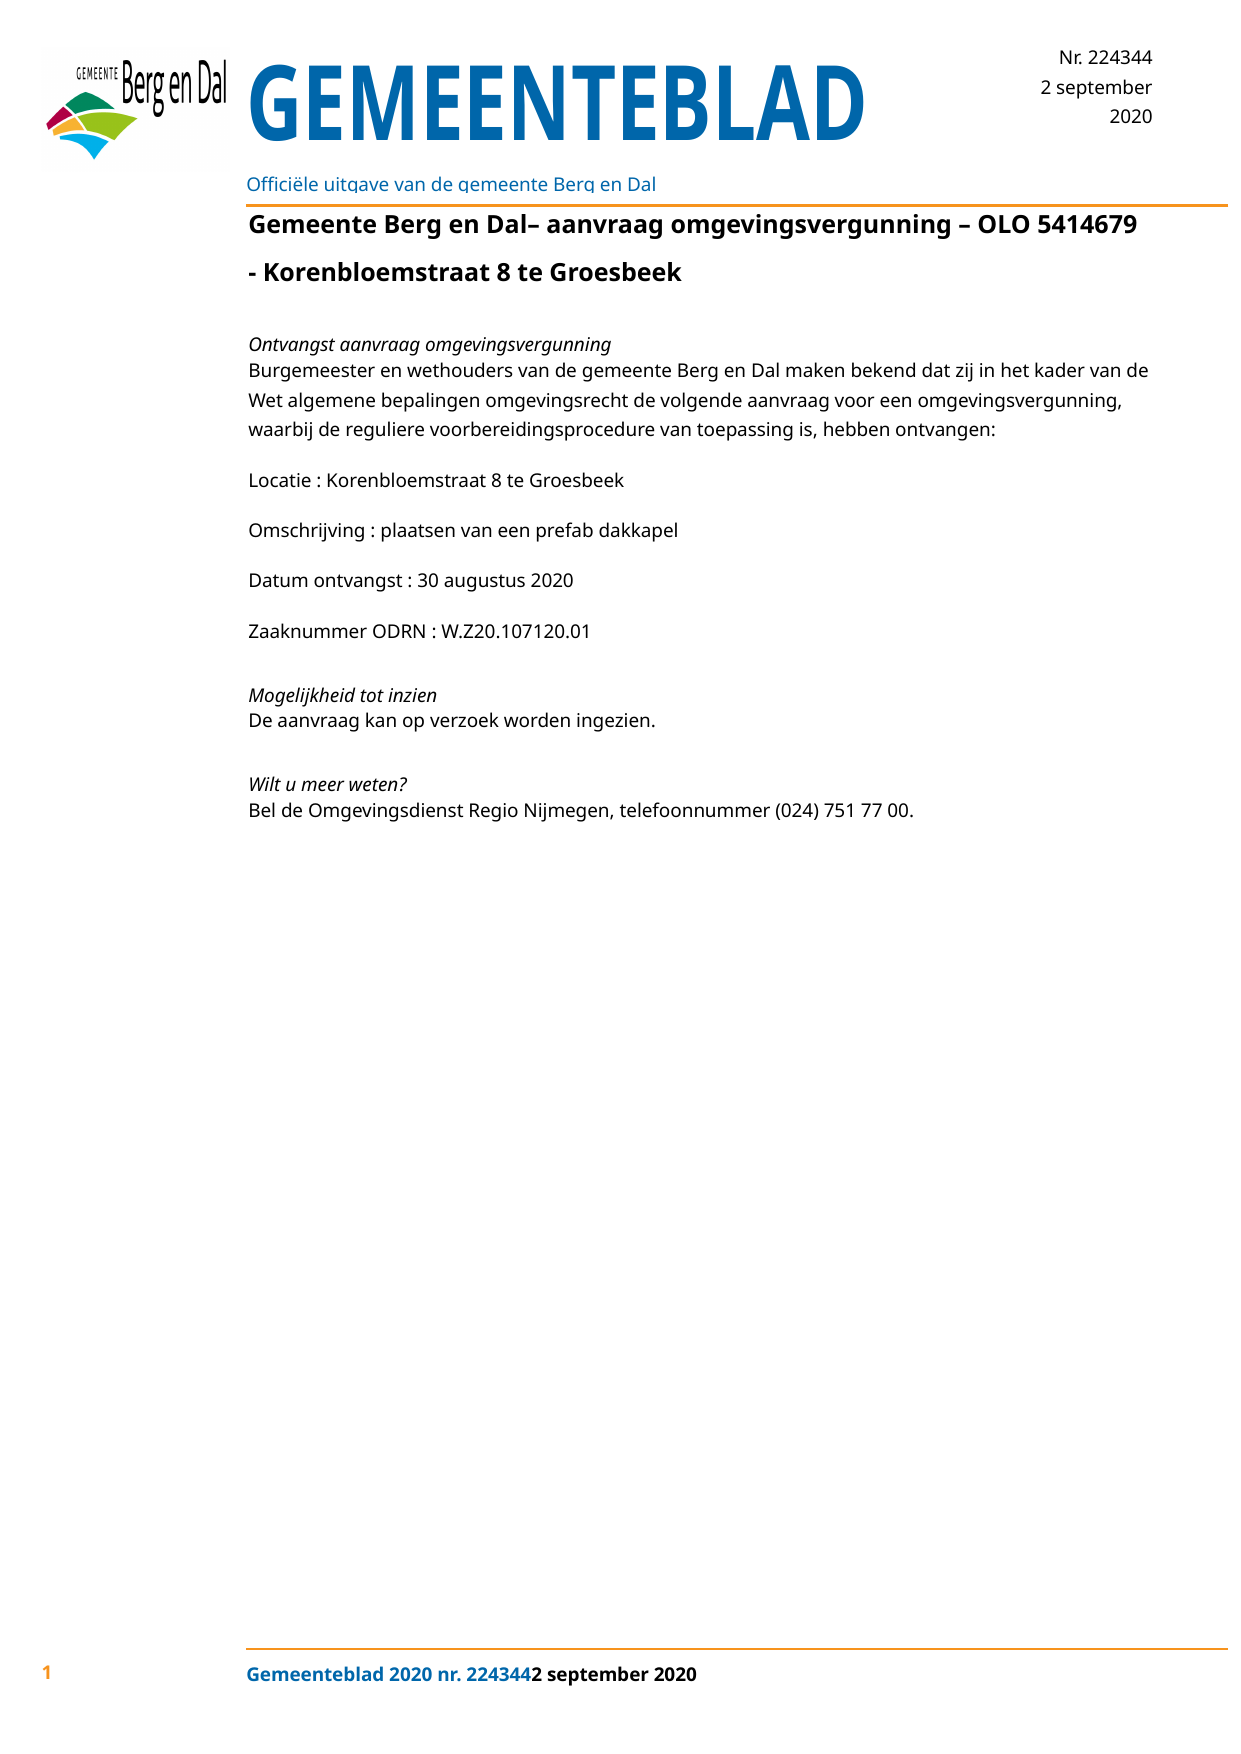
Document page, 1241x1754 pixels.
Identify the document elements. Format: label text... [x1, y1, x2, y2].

text Omschrijving : plaatsen van een prefab dakkapel [248, 517, 1152, 543]
text Mogelijkheid tot inzien [248, 682, 1152, 708]
text Gemeente Berg en Dal– aanvraag omgevingsvergunning – OLO 5414679 - Korenbloemstraat 8 te Groesbeek [248, 207, 1152, 288]
text Wilt u meer weten? [248, 772, 1152, 797]
text Datum ontvangst : 30 augustus 2020 [248, 568, 1152, 593]
picture [41, 47, 231, 172]
text Burgemeester en wethouders van de gemeente Berg en Dal maken bekend dat zij in het kader van de Wet algemene bepalingen omgevingsrecht de volgende aanvraag voor een omgevingsvergunning, waarbij de reguliere voorbereidingsprocedure van toepassing is, hebben ontvangen: [248, 357, 1152, 442]
text De aanvraag kan op verzoek worden ingezien. [248, 708, 1152, 733]
text Bel de Omgevingsdienst Regio Nijmegen, telefoonnummer (024) 751 77 00. [248, 797, 1152, 823]
text Locatie : Korenbloemstraat 8 te Groesbeek [248, 467, 1152, 492]
text Zaaknummer ODRN : W.Z20.107120.01 [248, 618, 1152, 644]
text Ontvangst aanvraag omgevingsvergunning [248, 331, 1152, 357]
